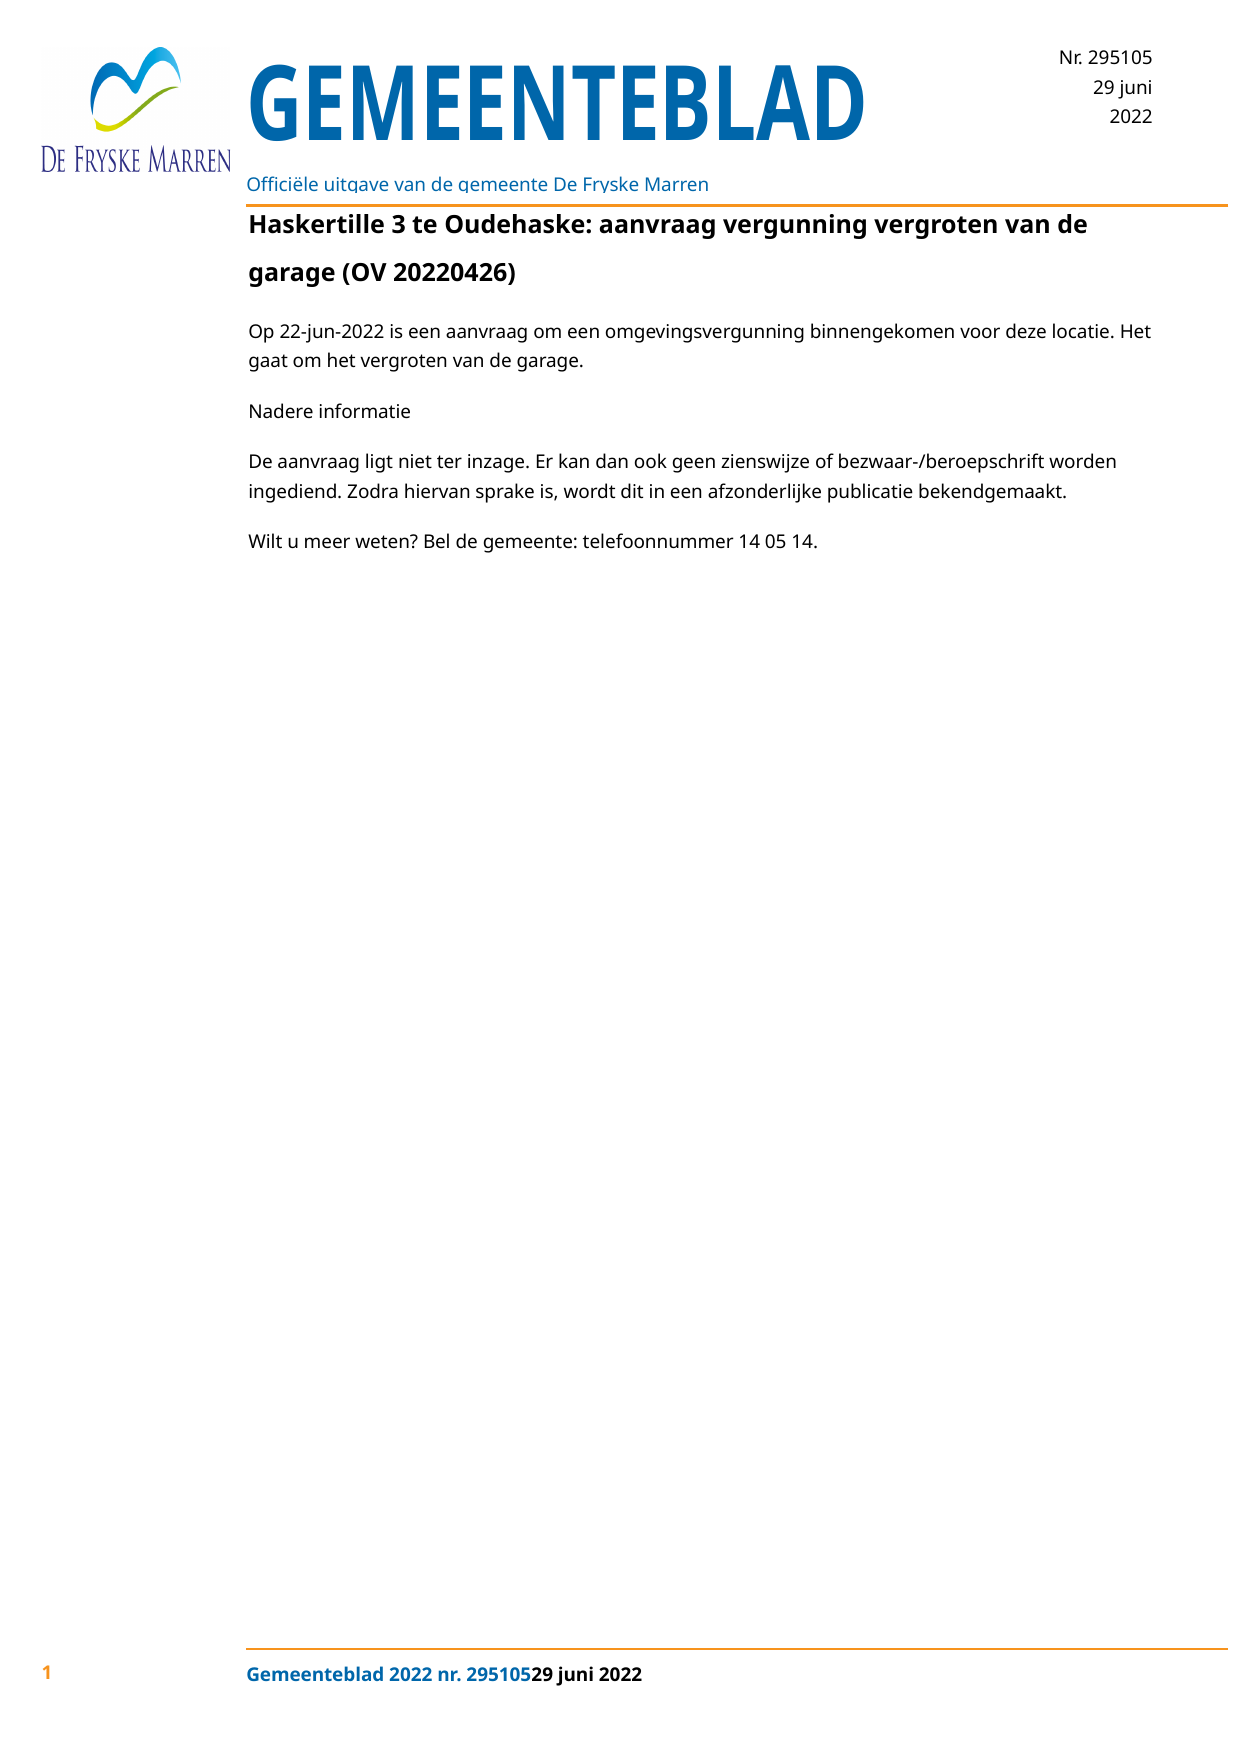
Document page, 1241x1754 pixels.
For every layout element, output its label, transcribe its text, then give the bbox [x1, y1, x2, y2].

text Nadere informatie [248, 398, 1152, 424]
text Haskertille 3 te Oudehaske: aanvraag vergunning vergroten van de garage (OV 20220426) [248, 207, 1152, 288]
text Wilt u meer weten? Bel de gemeente: telefoonnummer 14 05 14. [248, 528, 1152, 554]
text Op 22-jun-2022 is een aanvraag om een omgevingsvergunning binnengekomen voor deze locatie. Het gaat om het vergroten van de garage. [248, 318, 1152, 373]
text De aanvraag ligt niet ter inzage. Er kan dan ook geen zienswijze of bezwaar-/beroepschrift worden ingediend. Zodra hiervan sprake is, wordt dit in een afzonderlijke publicatie bekendgemaakt. [248, 448, 1152, 504]
picture [41, 47, 231, 172]
